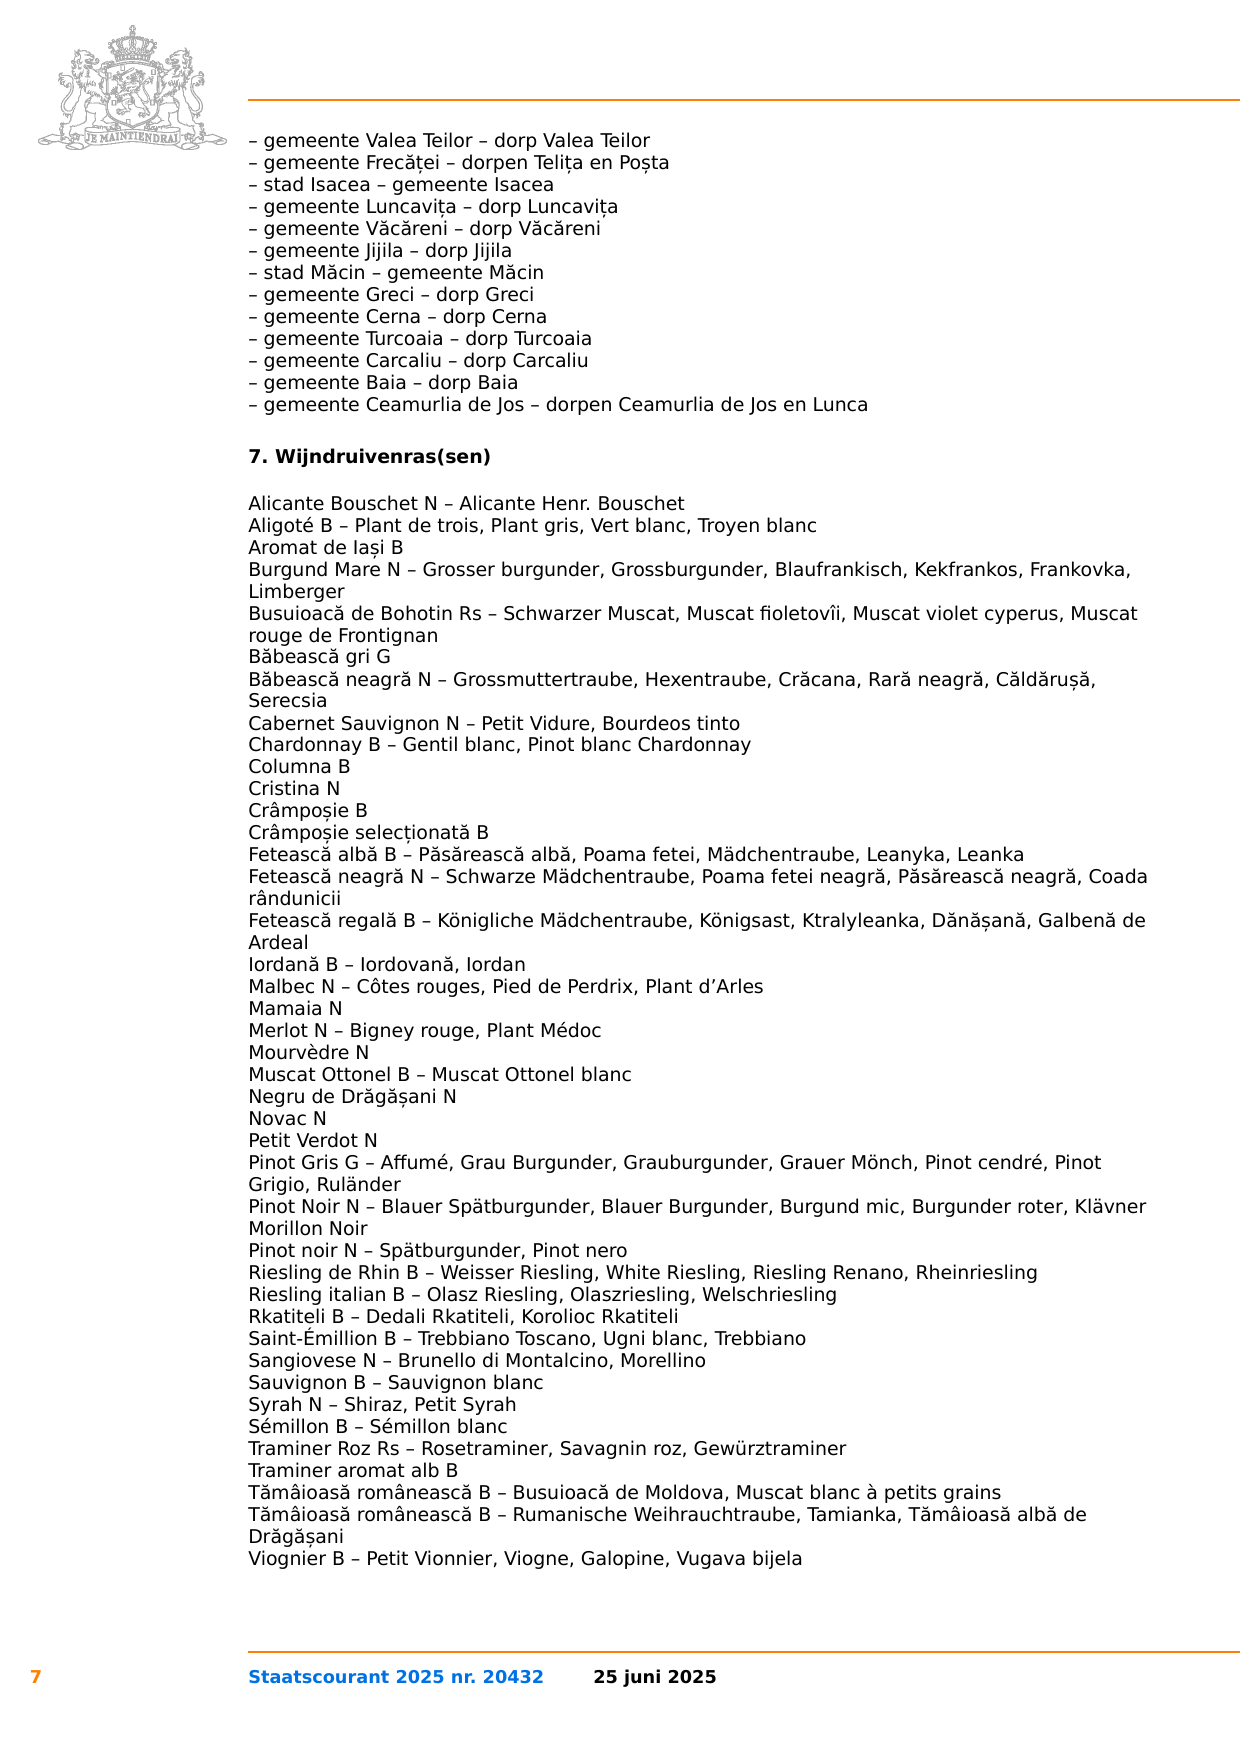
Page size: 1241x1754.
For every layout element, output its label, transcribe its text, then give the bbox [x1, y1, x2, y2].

picture [38, 25, 227, 150]
text Riesling italian B – Olasz Riesling, Olaszriesling, Welschriesling [248, 1284, 1163, 1306]
text Novac N [248, 1108, 1163, 1130]
text Saint-Émillion B – Trebbiano Toscano, Ugni blanc, Trebbiano [248, 1328, 1163, 1350]
text – gemeente Frecăței – dorpen Telița en Poșta [248, 152, 1163, 174]
text Petit Verdot N [248, 1130, 1163, 1152]
text Syrah N – Shiraz, Petit Syrah [248, 1394, 1163, 1416]
text Tămâioasă românească B – Rumanische Weihrauchtraube, Tamianka, Tămâioasă albă de Drăgășani [248, 1504, 1163, 1548]
text Crâmpoșie B [248, 800, 1163, 822]
text Sémillon B – Sémillon blanc [248, 1416, 1163, 1438]
text Pinot noir N – Spätburgunder, Pinot nero [248, 1240, 1163, 1262]
text Busuioacă de Bohotin Rs – Schwarzer Muscat, Muscat fioletovîi, Muscat violet cyperus, Muscat rouge de Frontignan [248, 602, 1163, 646]
text Negru de Drăgășani N [248, 1086, 1163, 1108]
text Sangiovese N – Brunello di Montalcino, Morellino [248, 1350, 1163, 1372]
text – gemeente Valea Teilor – dorp Valea Teilor [248, 130, 1163, 152]
text Riesling de Rhin B – Weisser Riesling, White Riesling, Riesling Renano, Rheinriesling [248, 1262, 1163, 1284]
text Pinot Noir N – Blauer Spätburgunder, Blauer Burgunder, Burgund mic, Burgunder roter, Klävner Morillon Noir [248, 1196, 1163, 1240]
text Fetească neagră N – Schwarze Mädchentraube, Poama fetei neagră, Păsărească neagră, Coada rândunicii [248, 866, 1163, 910]
text Traminer aromat alb B [248, 1460, 1163, 1482]
text – gemeente Baia – dorp Baia [248, 372, 1163, 394]
text Cabernet Sauvignon N – Petit Vidure, Bourdeos tinto [248, 712, 1163, 734]
text Iordană B – Iordovană, Iordan [248, 954, 1163, 976]
text Aligoté B – Plant de trois, Plant gris, Vert blanc, Troyen blanc [248, 514, 1163, 537]
text – gemeente Carcaliu – dorp Carcaliu [248, 350, 1163, 372]
text Pinot Gris G – Affumé, Grau Burgunder, Grauburgunder, Grauer Mönch, Pinot cendré, Pinot Grigio, Ruländer [248, 1152, 1163, 1196]
text Crâmpoșie selecționată B [248, 822, 1163, 844]
text – gemeente Greci – dorp Greci [248, 284, 1163, 306]
text – gemeente Turcoaia – dorp Turcoaia [248, 328, 1163, 350]
text – gemeente Jijila – dorp Jijila [248, 240, 1163, 262]
text Alicante Bouschet N – Alicante Henr. Bouschet [248, 493, 1163, 514]
text Băbească gri G [248, 646, 1163, 668]
text – gemeente Luncavița – dorp Luncavița [248, 196, 1163, 218]
text – stad Isacea – gemeente Isacea [248, 174, 1163, 196]
text – gemeente Cerna – dorp Cerna [248, 306, 1163, 328]
text Aromat de Iași B [248, 537, 1163, 558]
text Viognier B – Petit Vionnier, Viogne, Galopine, Vugava bijela [248, 1548, 1163, 1569]
text Muscat Ottonel B – Muscat Ottonel blanc [248, 1064, 1163, 1086]
text Mamaia N [248, 998, 1163, 1020]
text Burgund Mare N – Grosser burgunder, Grossburgunder, Blaufrankisch, Kekfrankos, Frankovka, Limberger [248, 558, 1163, 602]
text Columna B [248, 756, 1163, 778]
text Chardonnay B – Gentil blanc, Pinot blanc Chardonnay [248, 734, 1163, 756]
text Malbec N – Côtes rouges, Pied de Perdrix, Plant d’Arles [248, 976, 1163, 998]
text – stad Măcin – gemeente Măcin [248, 262, 1163, 284]
text Rkatiteli B – Dedali Rkatiteli, Korolioc Rkatiteli [248, 1306, 1163, 1328]
text Băbească neagră N – Grossmuttertraube, Hexentraube, Crăcana, Rară neagră, Căldărușă, Serecsia [248, 668, 1163, 712]
text – gemeente Văcăreni – dorp Văcăreni [248, 218, 1163, 240]
text Mourvèdre N [248, 1042, 1163, 1064]
subtitle 7. Wijndruivenras(sen) [248, 446, 1163, 468]
text Merlot N – Bigney rouge, Plant Médoc [248, 1020, 1163, 1042]
text – gemeente Ceamurlia de Jos – dorpen Ceamurlia de Jos en Lunca [248, 394, 1163, 416]
text Tămâioasă românească B – Busuioacă de Moldova, Muscat blanc à petits grains [248, 1482, 1163, 1504]
text Fetească albă B – Păsărească albă, Poama fetei, Mädchentraube, Leanyka, Leanka [248, 844, 1163, 866]
text Fetească regală B – Königliche Mädchentraube, Königsast, Ktralyleanka, Dănășană, Galbenă de Ardeal [248, 910, 1163, 954]
text Cristina N [248, 778, 1163, 800]
text Sauvignon B – Sauvignon blanc [248, 1372, 1163, 1394]
text Traminer Roz Rs – Rosetraminer, Savagnin roz, Gewürztraminer [248, 1438, 1163, 1460]
